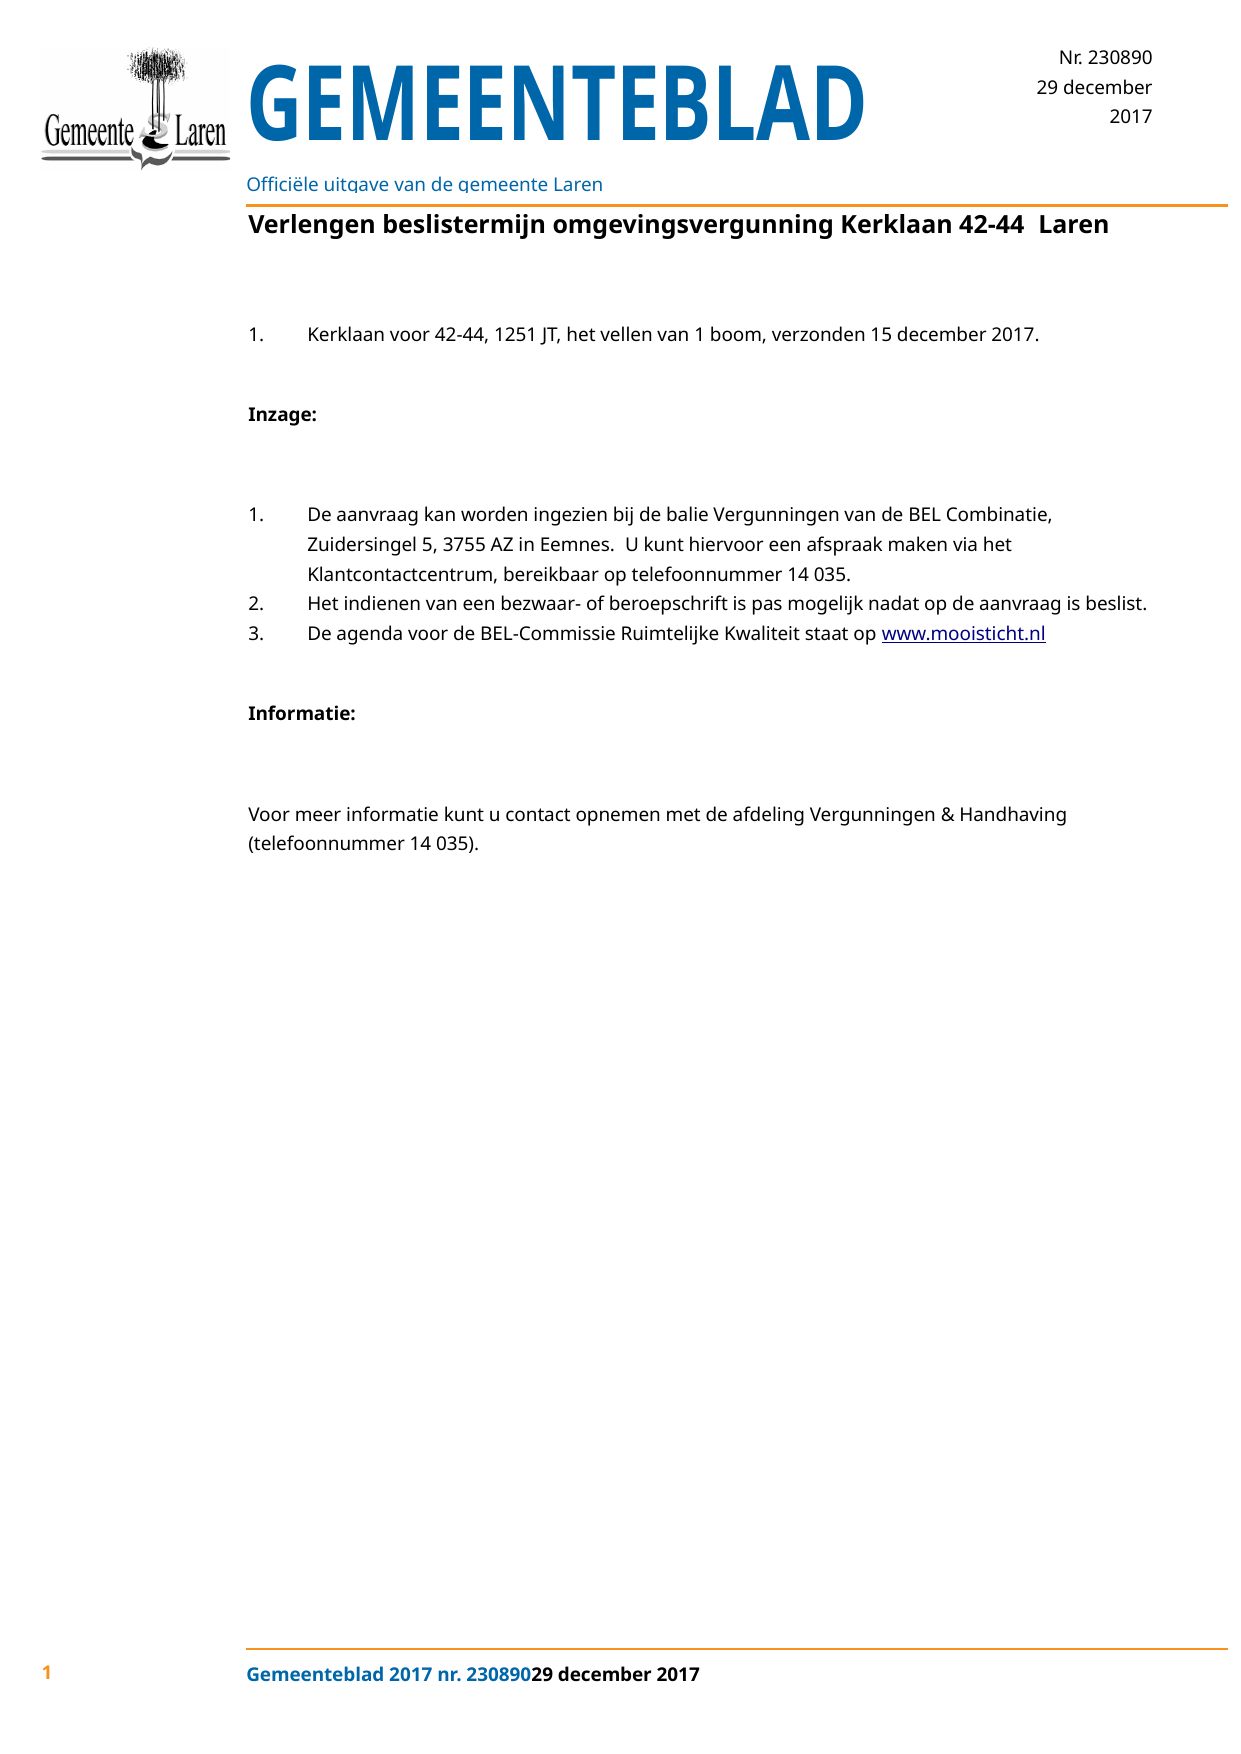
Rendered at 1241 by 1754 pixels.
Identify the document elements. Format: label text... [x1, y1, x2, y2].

text Informatie: [248, 700, 1152, 726]
list Het indienen van een bezwaar- of beroepschrift is pas mogelijk nadat op de aanvraag is beslist. [248, 590, 1152, 616]
list De aanvraag kan worden ingezien bij de balie Vergunningen van de BEL Combinatie, Zuidersingel 5, 3755 AZ in Eemnes. U kunt hiervoor een afspraak maken via het Klantcontactcentrum, bereikbaar op telefoonnummer 14 035. [248, 502, 1152, 586]
text Inzage: [248, 401, 1152, 426]
list Kerklaan voor 42-44, 1251 JT, het vellen van 1 boom, verzonden 15 december 2017. [248, 321, 1152, 346]
list De agenda voor de BEL-Commissie Ruimtelijke Kwaliteit staat op www.mooisticht.nl [248, 620, 1152, 646]
picture [41, 47, 231, 172]
text Verlengen beslistermijn omgevingsvergunning Kerklaan 42-44 Laren [248, 207, 1152, 241]
text Voor meer informatie kunt u contact opnemen met de afdeling Vergunningen & Handhaving (telefoonnummer 14 035). [248, 801, 1152, 856]
